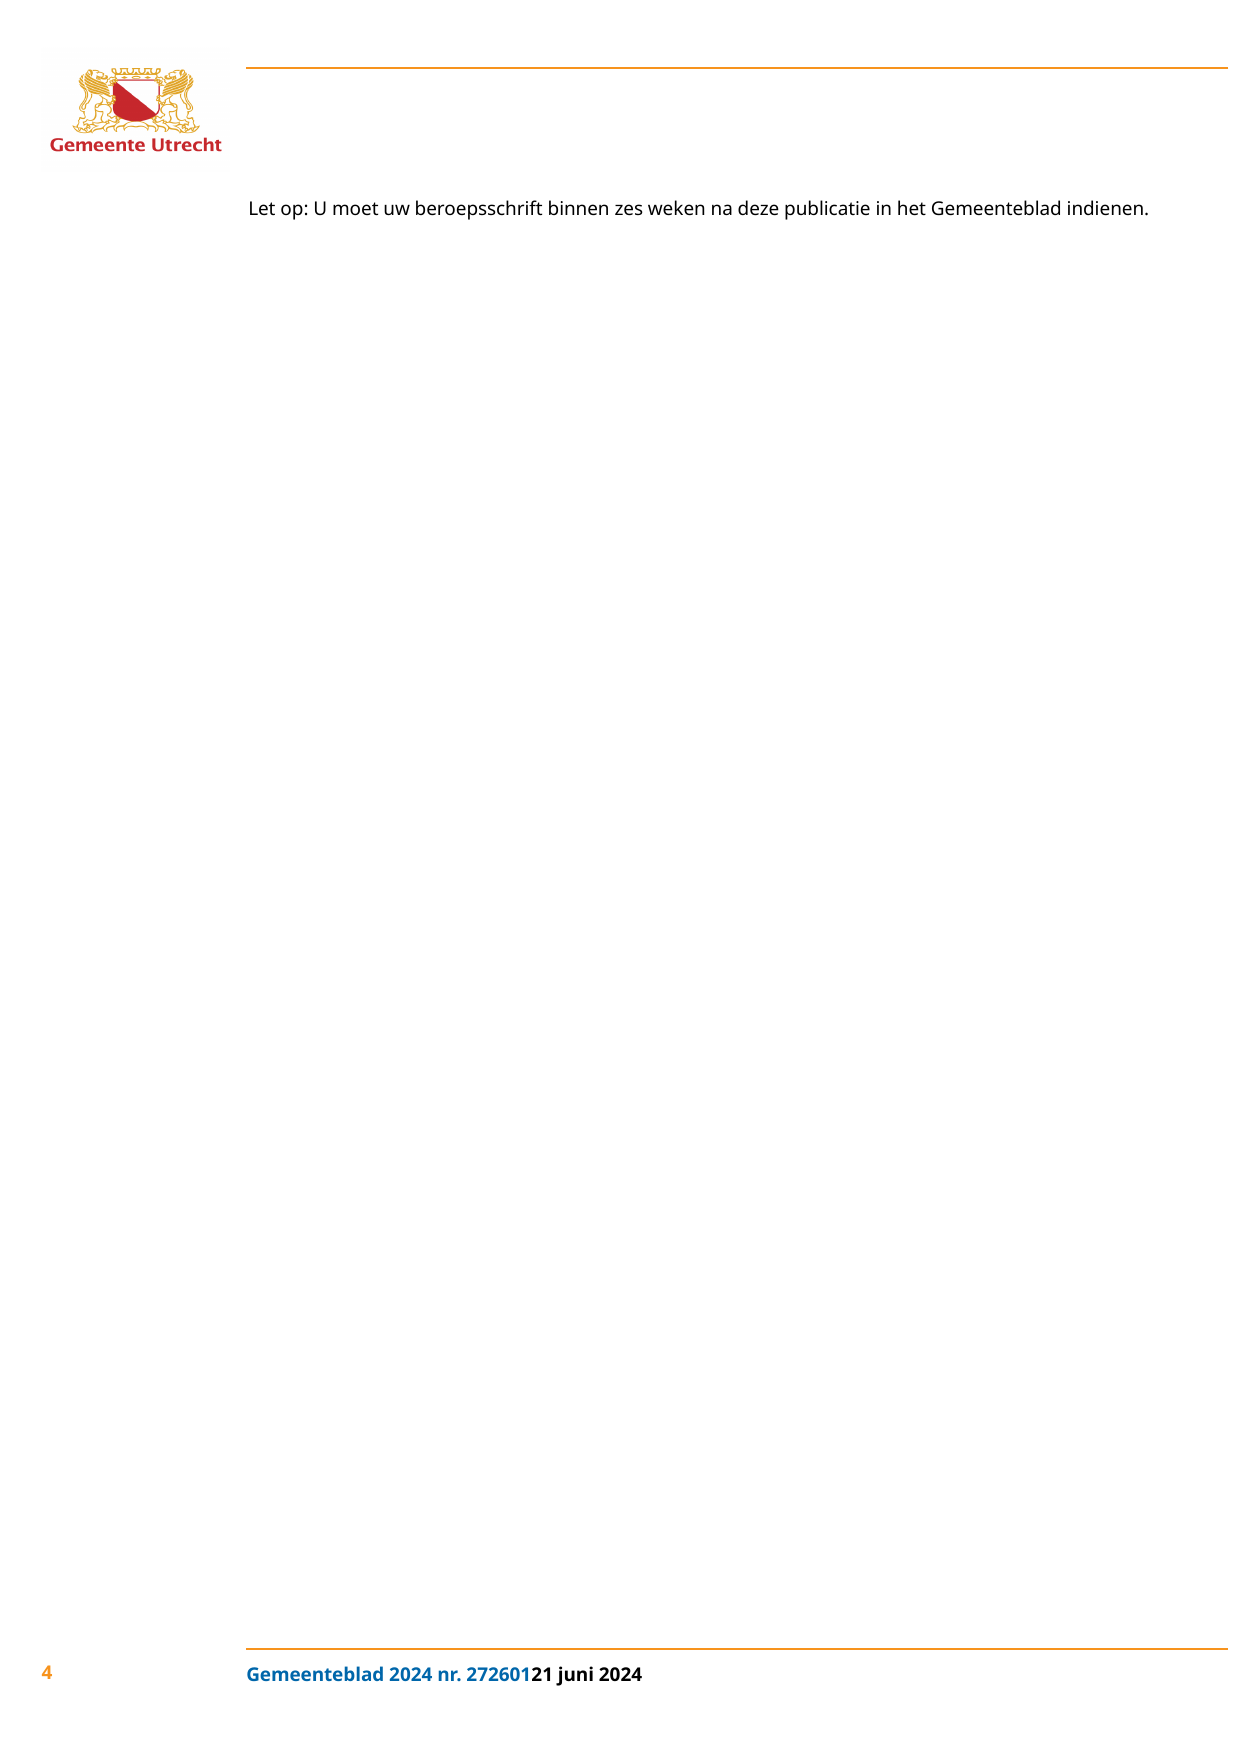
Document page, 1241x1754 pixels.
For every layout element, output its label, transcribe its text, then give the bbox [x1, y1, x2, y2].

text Let op: U moet uw beroepsschrift binnen zes weken na deze publicatie in het Gemeenteblad indienen. [248, 196, 1152, 221]
picture [41, 47, 231, 172]
